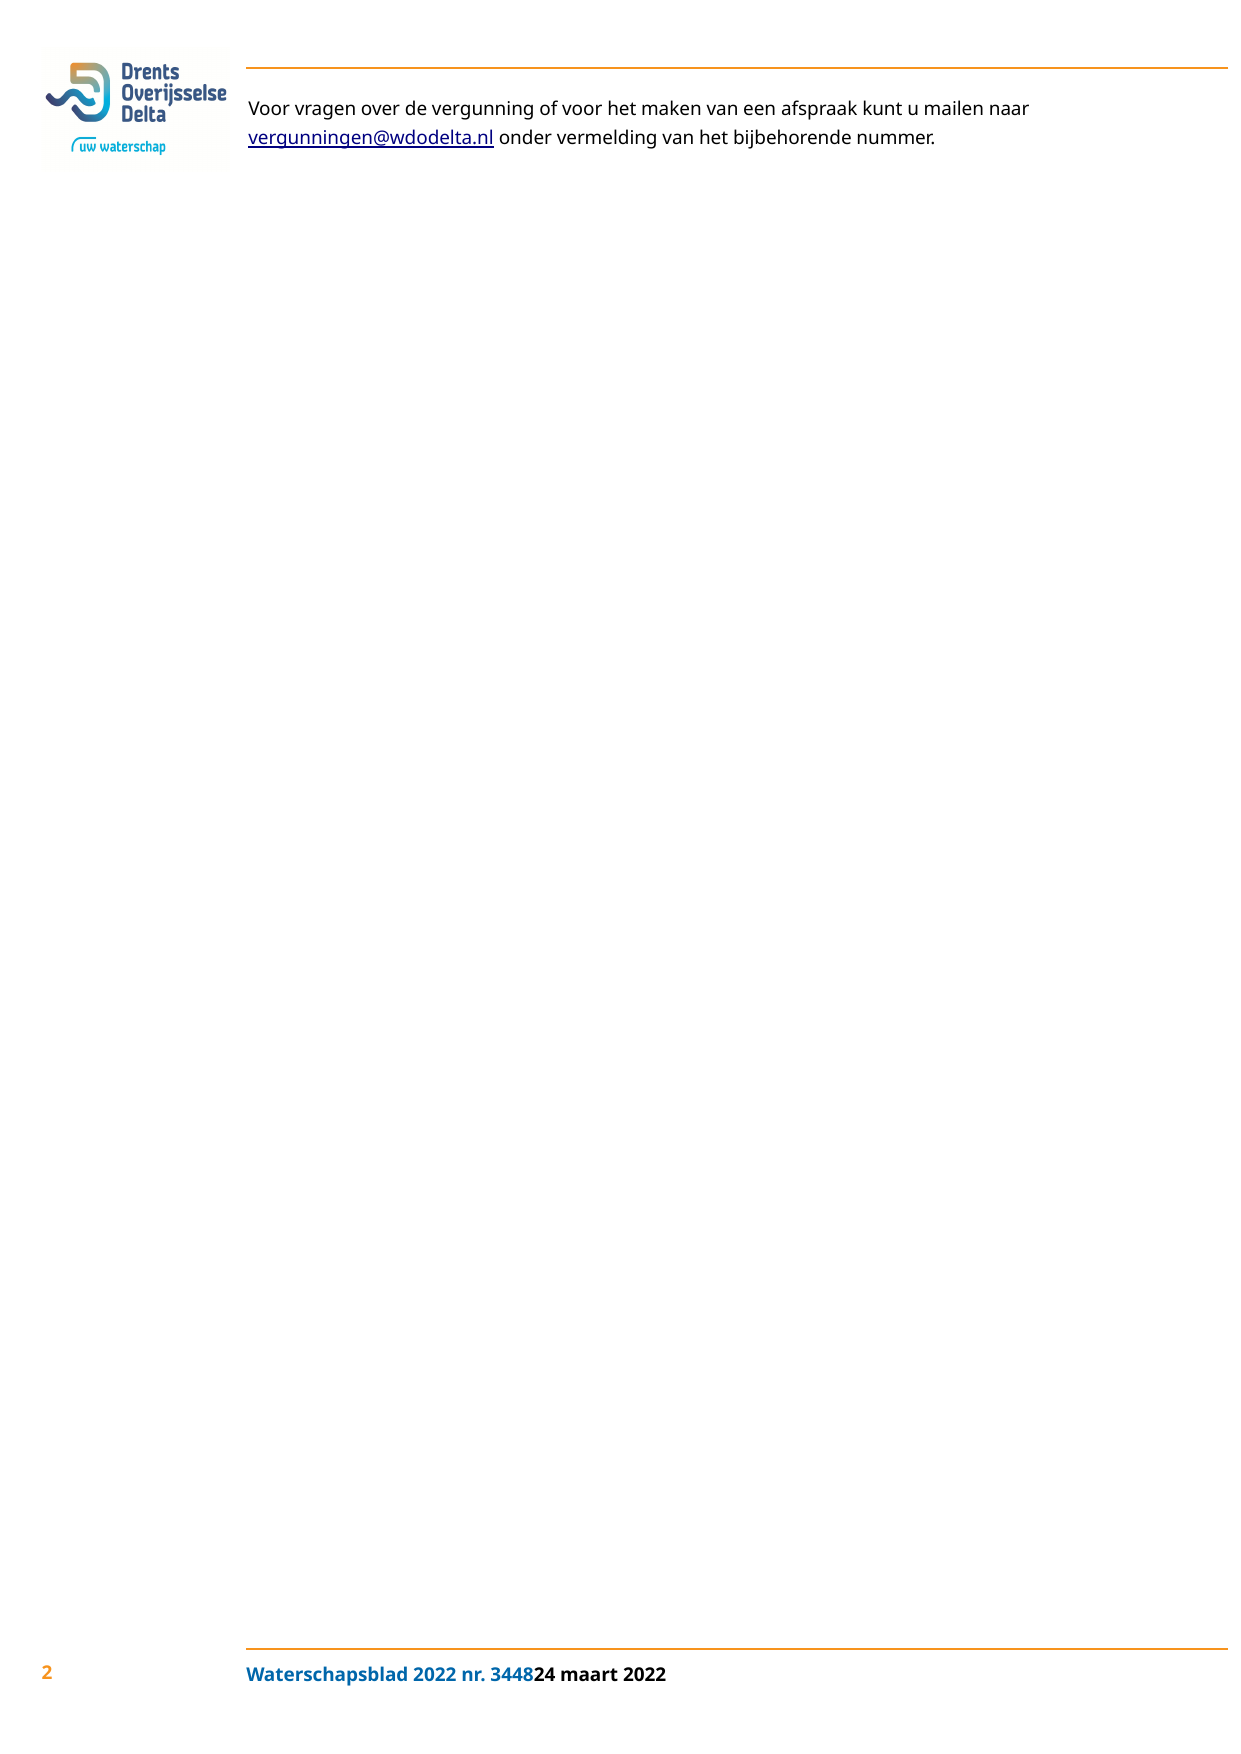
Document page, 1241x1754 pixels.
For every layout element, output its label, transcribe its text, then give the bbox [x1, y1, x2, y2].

text Voor vragen over de vergunning of voor het maken van een afspraak kunt u mailen naar vergunningen@wdodelta.nl onder vermelding van het bijbehorende nummer. [248, 95, 1152, 150]
picture [41, 47, 231, 172]
